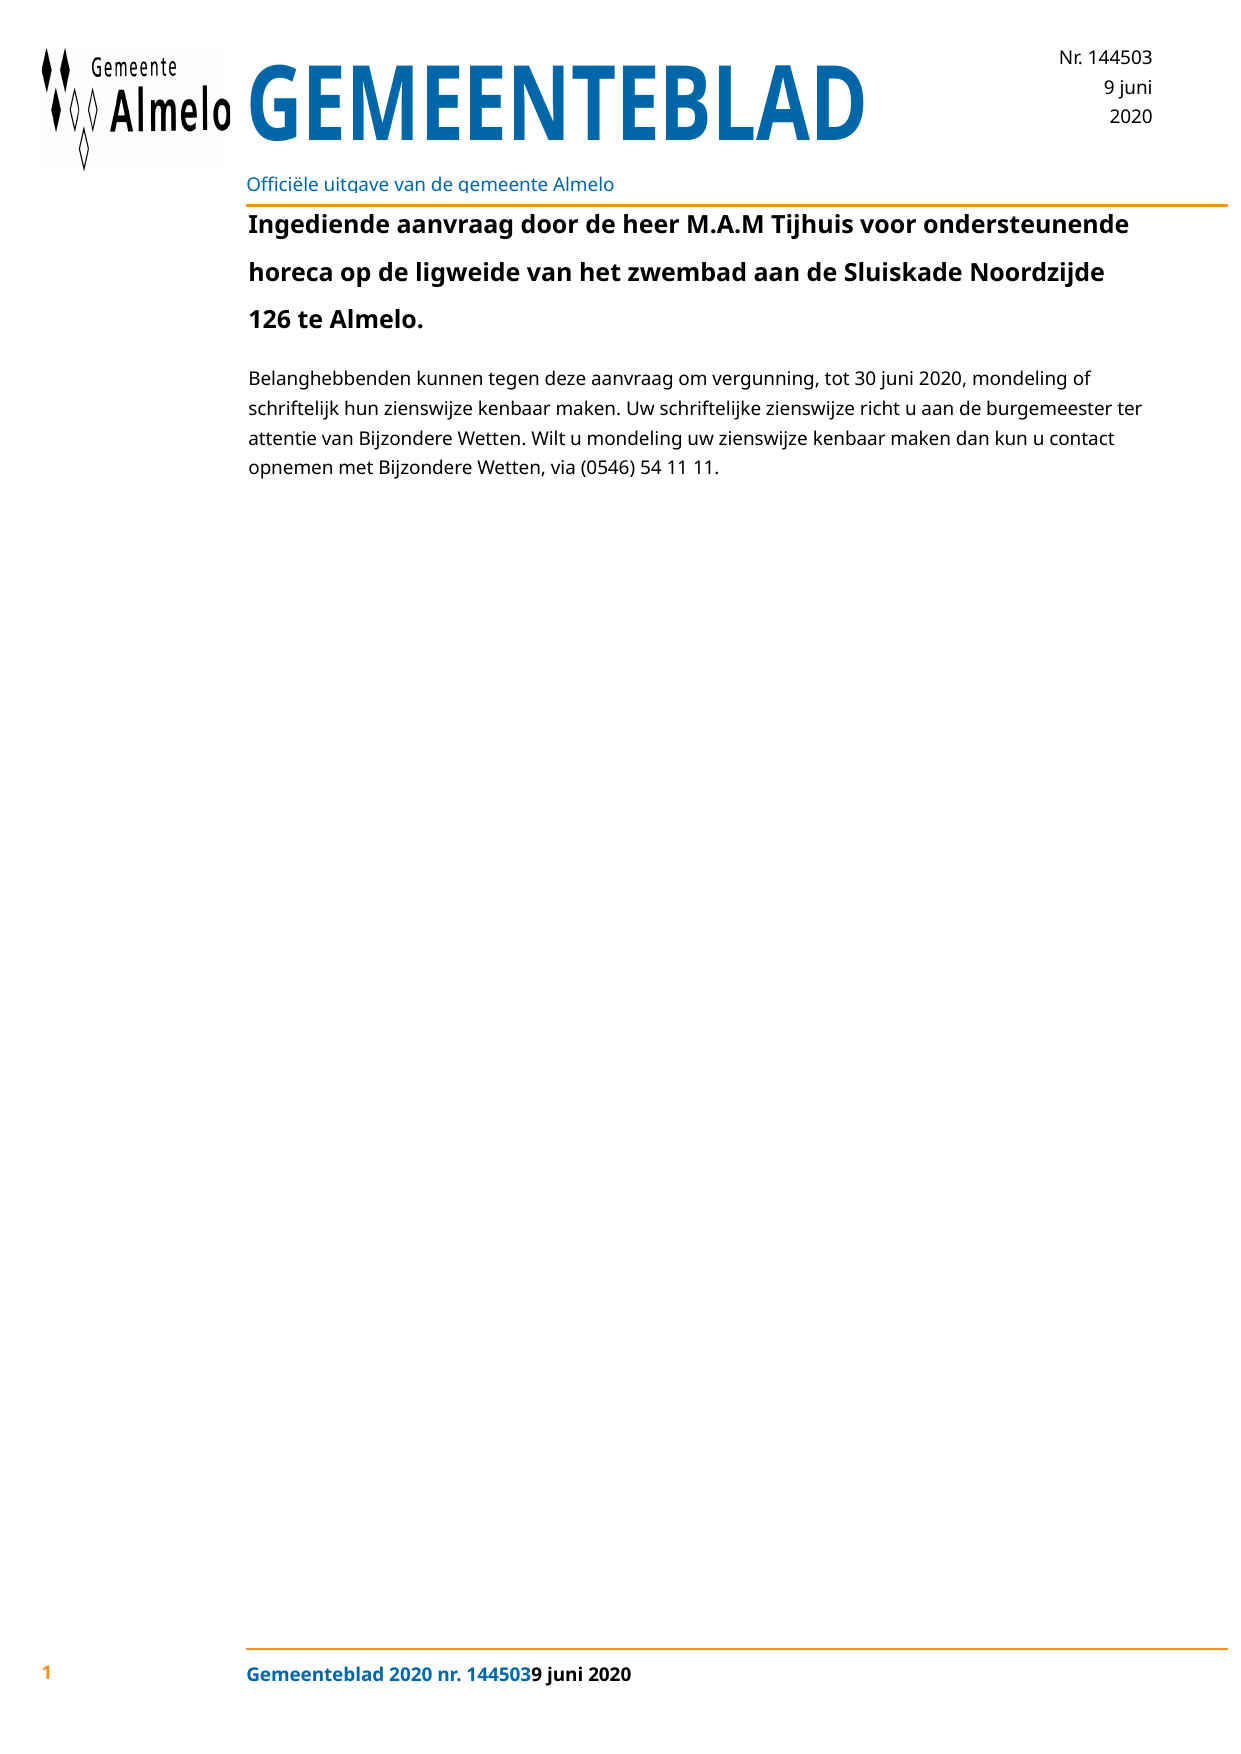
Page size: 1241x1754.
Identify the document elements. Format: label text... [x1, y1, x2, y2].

text Belanghebbenden kunnen tegen deze aanvraag om vergunning, tot 30 juni 2020, mondeling of schriftelijk hun zienswijze kenbaar maken. Uw schriftelijke zienswijze richt u aan de burgemeester ter attentie van Bijzondere Wetten. Wilt u mondeling uw zienswijze kenbaar maken dan kun u contact opnemen met Bijzondere Wetten, via (0546) 54 11 11. [248, 366, 1152, 480]
text Ingediende aanvraag door de heer M.A.M Tijhuis voor ondersteunende horeca op de ligweide van het zwembad aan de Sluiskade Noordzijde 126 te Almelo. [248, 207, 1152, 336]
picture [41, 47, 231, 172]
